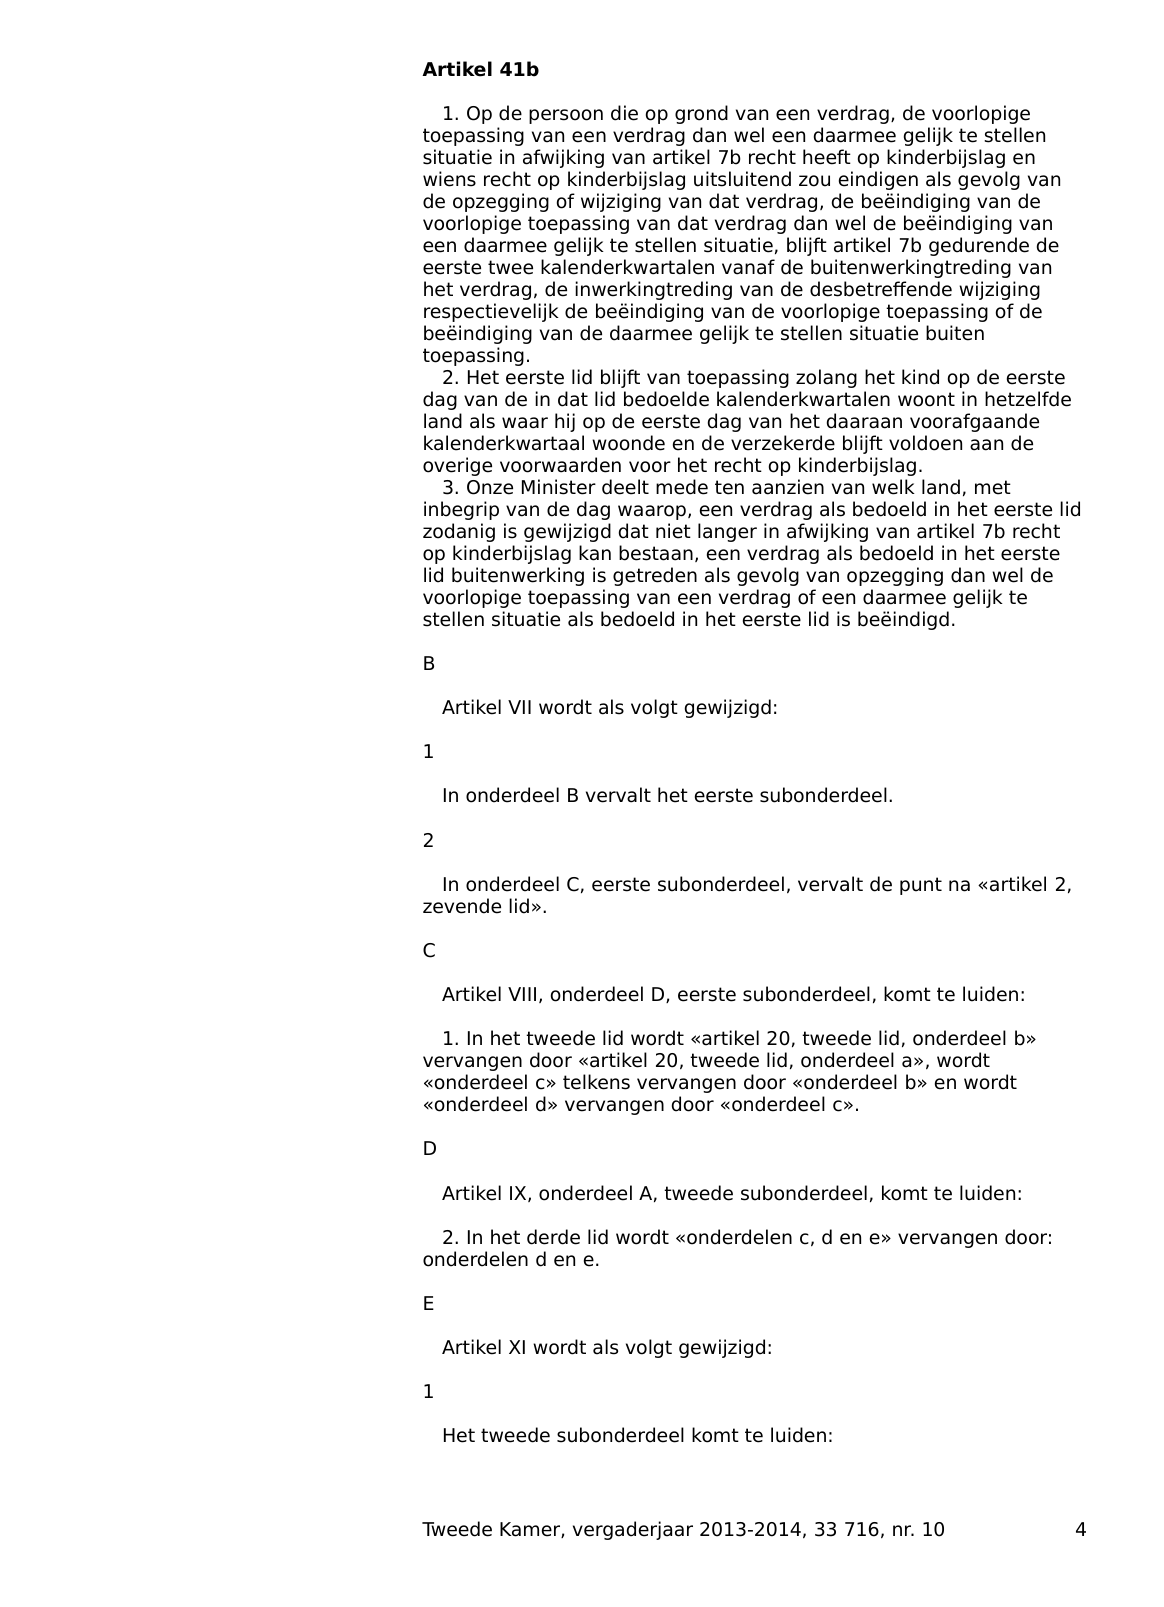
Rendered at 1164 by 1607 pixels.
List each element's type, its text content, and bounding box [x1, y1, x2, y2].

text 2. Het eerste lid blijft van toepassing zolang het kind op de eerste dag van de in dat lid bedoelde kalenderkwartalen woont in hetzelfde land als waar hij op de eerste dag van het daaraan voorafgaande kalenderkwartaal woonde en de verzekerde blijft voldoen aan de overige voorwaarden voor het recht op kinderbijslag. [422, 367, 1087, 477]
subtitle Artikel 41b [422, 59, 1087, 81]
text Artikel VII wordt als volgt gewijzigd: [422, 697, 1087, 719]
subtitle B [422, 653, 1087, 675]
subtitle D [422, 1138, 1087, 1160]
text In onderdeel B vervalt het eerste subonderdeel. [422, 785, 1087, 807]
text 1. In het tweede lid wordt «artikel 20, tweede lid, onderdeel b» vervangen door «artikel 20, tweede lid, onderdeel a», wordt «onderdeel c» telkens vervangen door «onderdeel b» en wordt «onderdeel d» vervangen door «onderdeel c». [422, 1028, 1087, 1116]
text Artikel IX, onderdeel A, tweede subonderdeel, komt te luiden: [422, 1182, 1087, 1204]
text Artikel XI wordt als volgt gewijzigd: [422, 1337, 1087, 1359]
text 1. Op de persoon die op grond van een verdrag, de voorlopige toepassing van een verdrag dan wel een daarmee gelijk te stellen situatie in afwijking van artikel 7b recht heeft op kinderbijslag en wiens recht op kinderbijslag uitsluitend zou eindigen als gevolg van de opzegging of wijziging van dat verdrag, de beëindiging van de voorlopige toepassing van dat verdrag dan wel de beëindiging van een daarmee gelijk te stellen situatie, blijft artikel 7b gedurende de eerste twee kalenderkwartalen vanaf de buitenwerkingtreding van het verdrag, de inwerkingtreding van de desbetreffende wijziging respectievelijk de beëindiging van de voorlopige toepassing of de beëindiging van de daarmee gelijk te stellen situatie buiten toepassing. [422, 103, 1087, 367]
text 3. Onze Minister deelt mede ten aanzien van welk land, met inbegrip van de dag waarop, een verdrag als bedoeld in het eerste lid zodanig is gewijzigd dat niet langer in afwijking van artikel 7b recht op kinderbijslag kan bestaan, een verdrag als bedoeld in het eerste lid buitenwerking is getreden als gevolg van opzegging dan wel de voorlopige toepassing van een verdrag of een daarmee gelijk te stellen situatie als bedoeld in het eerste lid is beëindigd. [422, 477, 1087, 631]
text In onderdeel C, eerste subonderdeel, vervalt de punt na «artikel 2, zevende lid». [422, 874, 1087, 918]
subtitle E [422, 1293, 1087, 1315]
text 2. In het derde lid wordt «onderdelen c, d en e» vervangen door: onderdelen d en e. [422, 1227, 1087, 1271]
subtitle 2 [422, 829, 1087, 852]
text Artikel VIII, onderdeel D, eerste subonderdeel, komt te luiden: [422, 984, 1087, 1006]
subtitle 1 [422, 1381, 1087, 1403]
subtitle C [422, 940, 1087, 962]
subtitle 1 [422, 741, 1087, 763]
text Het tweede subonderdeel komt te luiden: [422, 1425, 1087, 1447]
